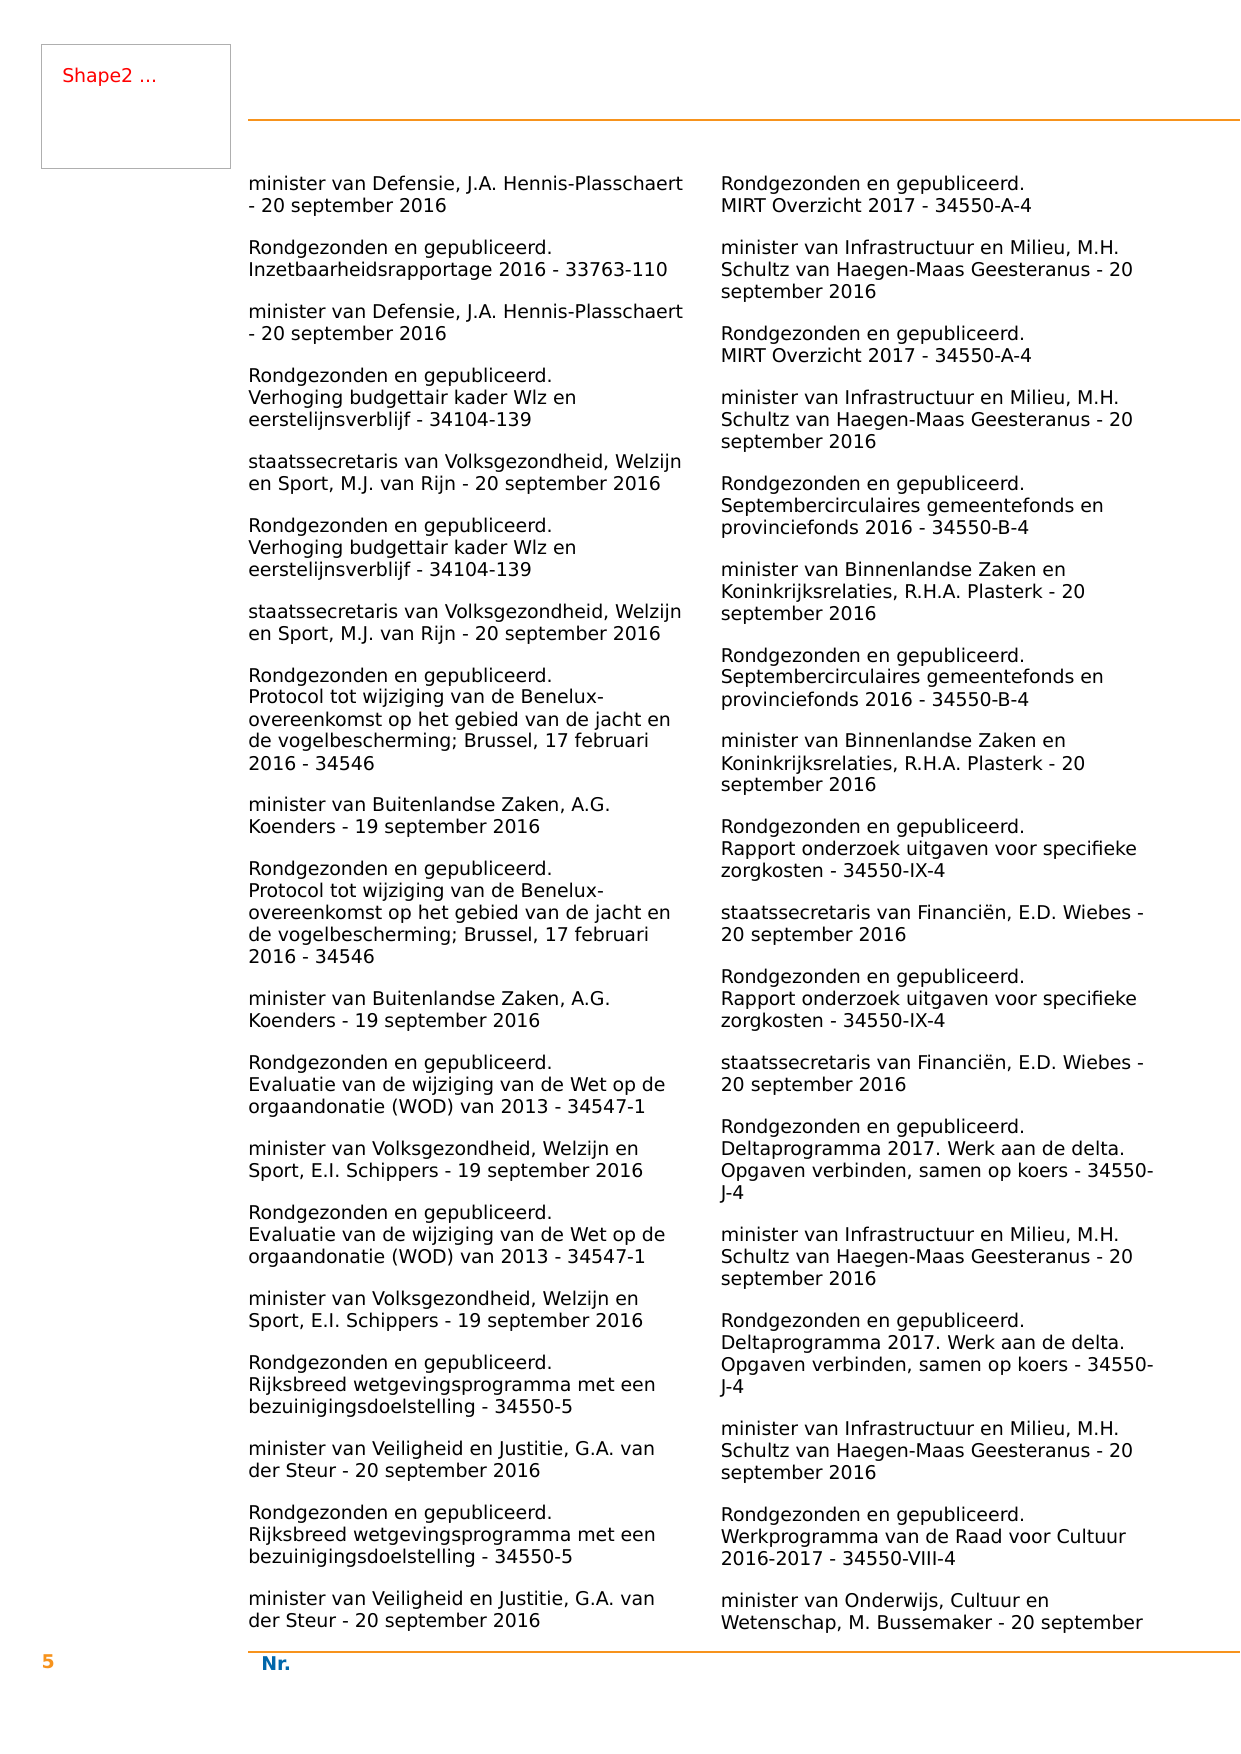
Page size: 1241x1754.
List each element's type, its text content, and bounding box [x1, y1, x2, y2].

text minister van Infrastructuur en Milieu, M.H. Schultz van Haegen-Maas Geesteranus - 20 september 2016 [721, 1418, 1163, 1484]
text Rondgezonden en gepubliceerd. [248, 514, 691, 537]
text Rapport onderzoek uitgaven voor specifieke zorgkosten - 34550-IX-4 [721, 988, 1163, 1032]
text Rondgezonden en gepubliceerd. [721, 173, 1163, 195]
text minister van Infrastructuur en Milieu, M.H. Schultz van Haegen-Maas Geesteranus - 20 september 2016 [721, 387, 1163, 453]
text minister van Volksgezondheid, Welzijn en Sport, E.I. Schippers - 19 september 2016 [248, 1138, 691, 1182]
text minister van Veiligheid en Justitie, G.A. van der Steur - 20 september 2016 [248, 1588, 691, 1632]
text Rondgezonden en gepubliceerd. [248, 1352, 691, 1374]
text Deltaprogramma 2017. Werk aan de delta. Opgaven verbinden, samen op koers - 34550-J-4 [721, 1138, 1163, 1204]
text Rondgezonden en gepubliceerd. [721, 473, 1163, 494]
text Rondgezonden en gepubliceerd. [248, 664, 691, 686]
text Rondgezonden en gepubliceerd. [721, 323, 1163, 345]
text staatssecretaris van Financiën, E.D. Wiebes - 20 september 2016 [721, 1052, 1163, 1096]
text staatssecretaris van Financiën, E.D. Wiebes - 20 september 2016 [721, 902, 1163, 946]
text staatssecretaris van Volksgezondheid, Welzijn en Sport, M.J. van Rijn - 20 september 2016 [248, 451, 691, 494]
text Rondgezonden en gepubliceerd. [721, 1504, 1163, 1526]
text minister van Onderwijs, Cultuur en Wetenschap, M. Bussemaker - 20 september [721, 1590, 1163, 1634]
text Septembercirculaires gemeentefonds en provinciefonds 2016 - 34550-B-4 [721, 494, 1163, 538]
text Deltaprogramma 2017. Werk aan de delta. Opgaven verbinden, samen op koers - 34550-J-4 [721, 1332, 1163, 1398]
text Rondgezonden en gepubliceerd. [721, 816, 1163, 838]
text minister van Defensie, J.A. Hennis-Plasschaert - 20 september 2016 [248, 301, 691, 345]
text Protocol tot wijziging van de Benelux-overeenkomst op het gebied van de jacht en de vogelbescherming; Brussel, 17 februari 2016 - 34546 [248, 686, 691, 774]
text Rondgezonden en gepubliceerd. [248, 858, 691, 880]
text Rondgezonden en gepubliceerd. [248, 237, 691, 259]
text Rijksbreed wetgevingsprogramma met een bezuinigingsdoelstelling - 34550-5 [248, 1524, 691, 1568]
text Rondgezonden en gepubliceerd. [248, 1502, 691, 1524]
text Rondgezonden en gepubliceerd. [721, 966, 1163, 988]
text Rondgezonden en gepubliceerd. [721, 1310, 1163, 1332]
text Rondgezonden en gepubliceerd. [248, 1052, 691, 1074]
text Evaluatie van de wijziging van de Wet op de orgaandonatie (WOD) van 2013 - 34547-1 [248, 1074, 691, 1118]
text minister van Infrastructuur en Milieu, M.H. Schultz van Haegen-Maas Geesteranus - 20 september 2016 [721, 237, 1163, 303]
text Rijksbreed wetgevingsprogramma met een bezuinigingsdoelstelling - 34550-5 [248, 1374, 691, 1418]
text MIRT Overzicht 2017 - 34550-A-4 [721, 345, 1163, 367]
text Rondgezonden en gepubliceerd. [721, 1116, 1163, 1138]
text Rondgezonden en gepubliceerd. [248, 1202, 691, 1224]
text Inzetbaarheidsrapportage 2016 - 33763-110 [248, 259, 691, 281]
text minister van Buitenlandse Zaken, A.G. Koenders - 19 september 2016 [248, 794, 691, 838]
text Protocol tot wijziging van de Benelux-overeenkomst op het gebied van de jacht en de vogelbescherming; Brussel, 17 februari 2016 - 34546 [248, 880, 691, 968]
text Verhoging budgettair kader Wlz en eerstelijnsverblijf - 34104-139 [248, 387, 691, 431]
text minister van Binnenlandse Zaken en Koninkrijksrelaties, R.H.A. Plasterk - 20 september 2016 [721, 558, 1163, 624]
text Rondgezonden en gepubliceerd. [248, 365, 691, 387]
text Rondgezonden en gepubliceerd. [721, 644, 1163, 666]
text minister van Defensie, J.A. Hennis-Plasschaert - 20 september 2016 [248, 173, 691, 217]
text Verhoging budgettair kader Wlz en eerstelijnsverblijf - 34104-139 [248, 537, 691, 581]
text Septembercirculaires gemeentefonds en provinciefonds 2016 - 34550-B-4 [721, 666, 1163, 710]
text staatssecretaris van Volksgezondheid, Welzijn en Sport, M.J. van Rijn - 20 september 2016 [248, 601, 691, 644]
text Rapport onderzoek uitgaven voor specifieke zorgkosten - 34550-IX-4 [721, 838, 1163, 882]
text MIRT Overzicht 2017 - 34550-A-4 [721, 195, 1163, 217]
text minister van Infrastructuur en Milieu, M.H. Schultz van Haegen-Maas Geesteranus - 20 september 2016 [721, 1224, 1163, 1290]
text Evaluatie van de wijziging van de Wet op de orgaandonatie (WOD) van 2013 - 34547-1 [248, 1224, 691, 1268]
text minister van Binnenlandse Zaken en Koninkrijksrelaties, R.H.A. Plasterk - 20 september 2016 [721, 730, 1163, 796]
text minister van Volksgezondheid, Welzijn en Sport, E.I. Schippers - 19 september 2016 [248, 1288, 691, 1332]
text minister van Buitenlandse Zaken, A.G. Koenders - 19 september 2016 [248, 988, 691, 1032]
text minister van Veiligheid en Justitie, G.A. van der Steur - 20 september 2016 [248, 1438, 691, 1482]
text Werkprogramma van de Raad voor Cultuur 2016-2017 - 34550-VIII-4 [721, 1526, 1163, 1570]
